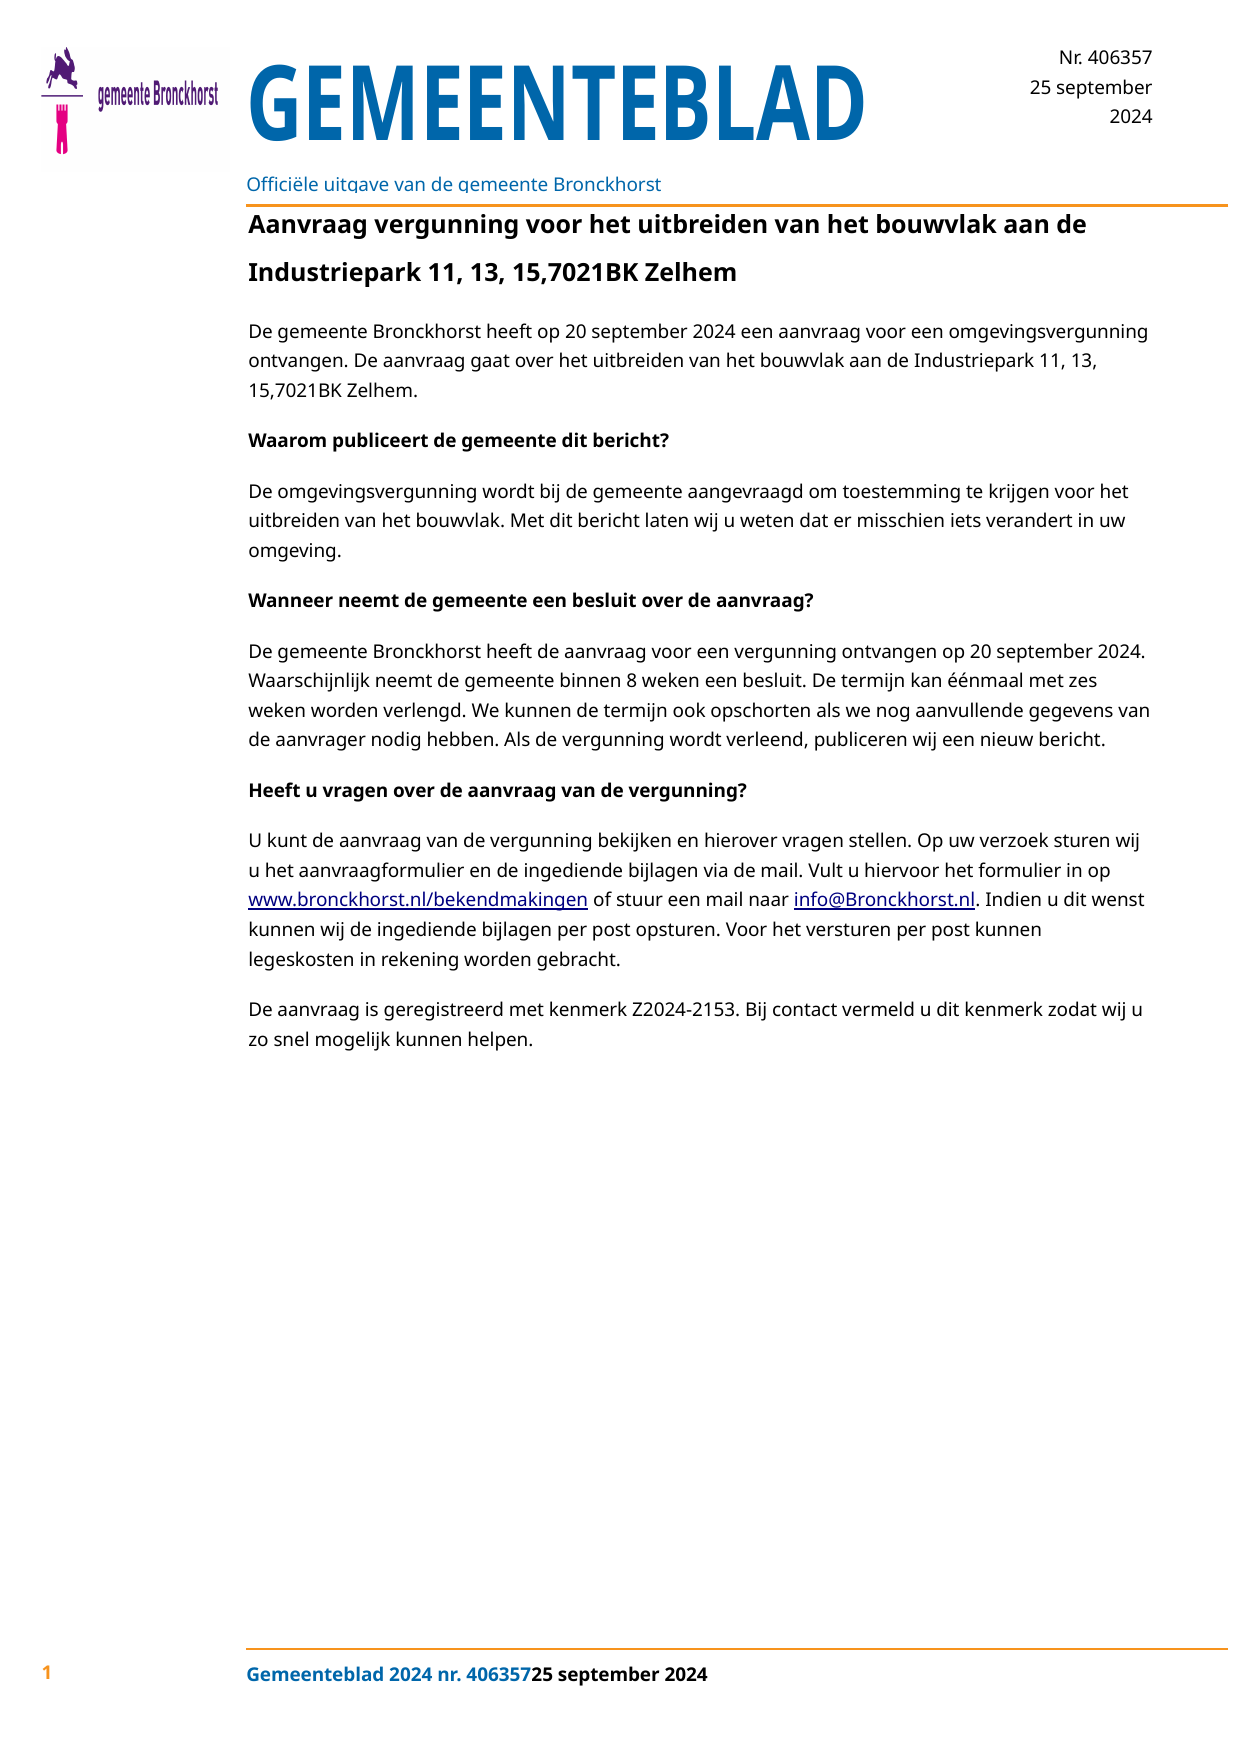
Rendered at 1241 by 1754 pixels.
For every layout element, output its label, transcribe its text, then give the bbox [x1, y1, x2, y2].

text Wanneer neemt de gemeente een besluit over de aanvraag? [248, 587, 1152, 613]
text U kunt de aanvraag van de vergunning bekijken en hierover vragen stellen. Op uw verzoek sturen wij u het aanvraagformulier en de ingediende bijlagen via de mail. Vult u hiervoor het formulier in op www.bronckhorst.nl/bekendmakingen of stuur een mail naar info@Bronckhorst.nl. Indien u dit wenst kunnen wij de ingediende bijlagen per post opsturen. Voor het versturen per post kunnen legeskosten in rekening worden gebracht. [248, 827, 1152, 972]
text Aanvraag vergunning voor het uitbreiden van het bouwvlak aan de Industriepark 11, 13, 15,7021BK Zelhem [248, 207, 1152, 288]
text De omgevingsvergunning wordt bij de gemeente aangevraagd om toestemming te krijgen voor het uitbreiden van het bouwvlak. Met dit bericht laten wij u weten dat er misschien iets verandert in uw omgeving. [248, 478, 1152, 563]
picture [41, 47, 231, 172]
text De gemeente Bronckhorst heeft de aanvraag voor een vergunning ontvangen op 20 september 2024. Waarschijnlijk neemt de gemeente binnen 8 weken een besluit. De termijn kan éénmaal met zes weken worden verlengd. We kunnen de termijn ook opschorten als we nog aanvullende gegevens van de aanvrager nodig hebben. Als de vergunning wordt verleend, publiceren wij een nieuw bericht. [248, 638, 1152, 752]
text Waarom publiceert de gemeente dit bericht? [248, 427, 1152, 453]
text De aanvraag is geregistreerd met kenmerk Z2024-2153. Bij contact vermeld u dit kenmerk zodat wij u zo snel mogelijk kunnen helpen. [248, 996, 1152, 1052]
text Heeft u vragen over de aanvraag van de vergunning? [248, 777, 1152, 803]
text De gemeente Bronckhorst heeft op 20 september 2024 een aanvraag voor een omgevingsvergunning ontvangen. De aanvraag gaat over het uitbreiden van het bouwvlak aan de Industriepark 11, 13, 15,7021BK Zelhem. [248, 318, 1152, 403]
